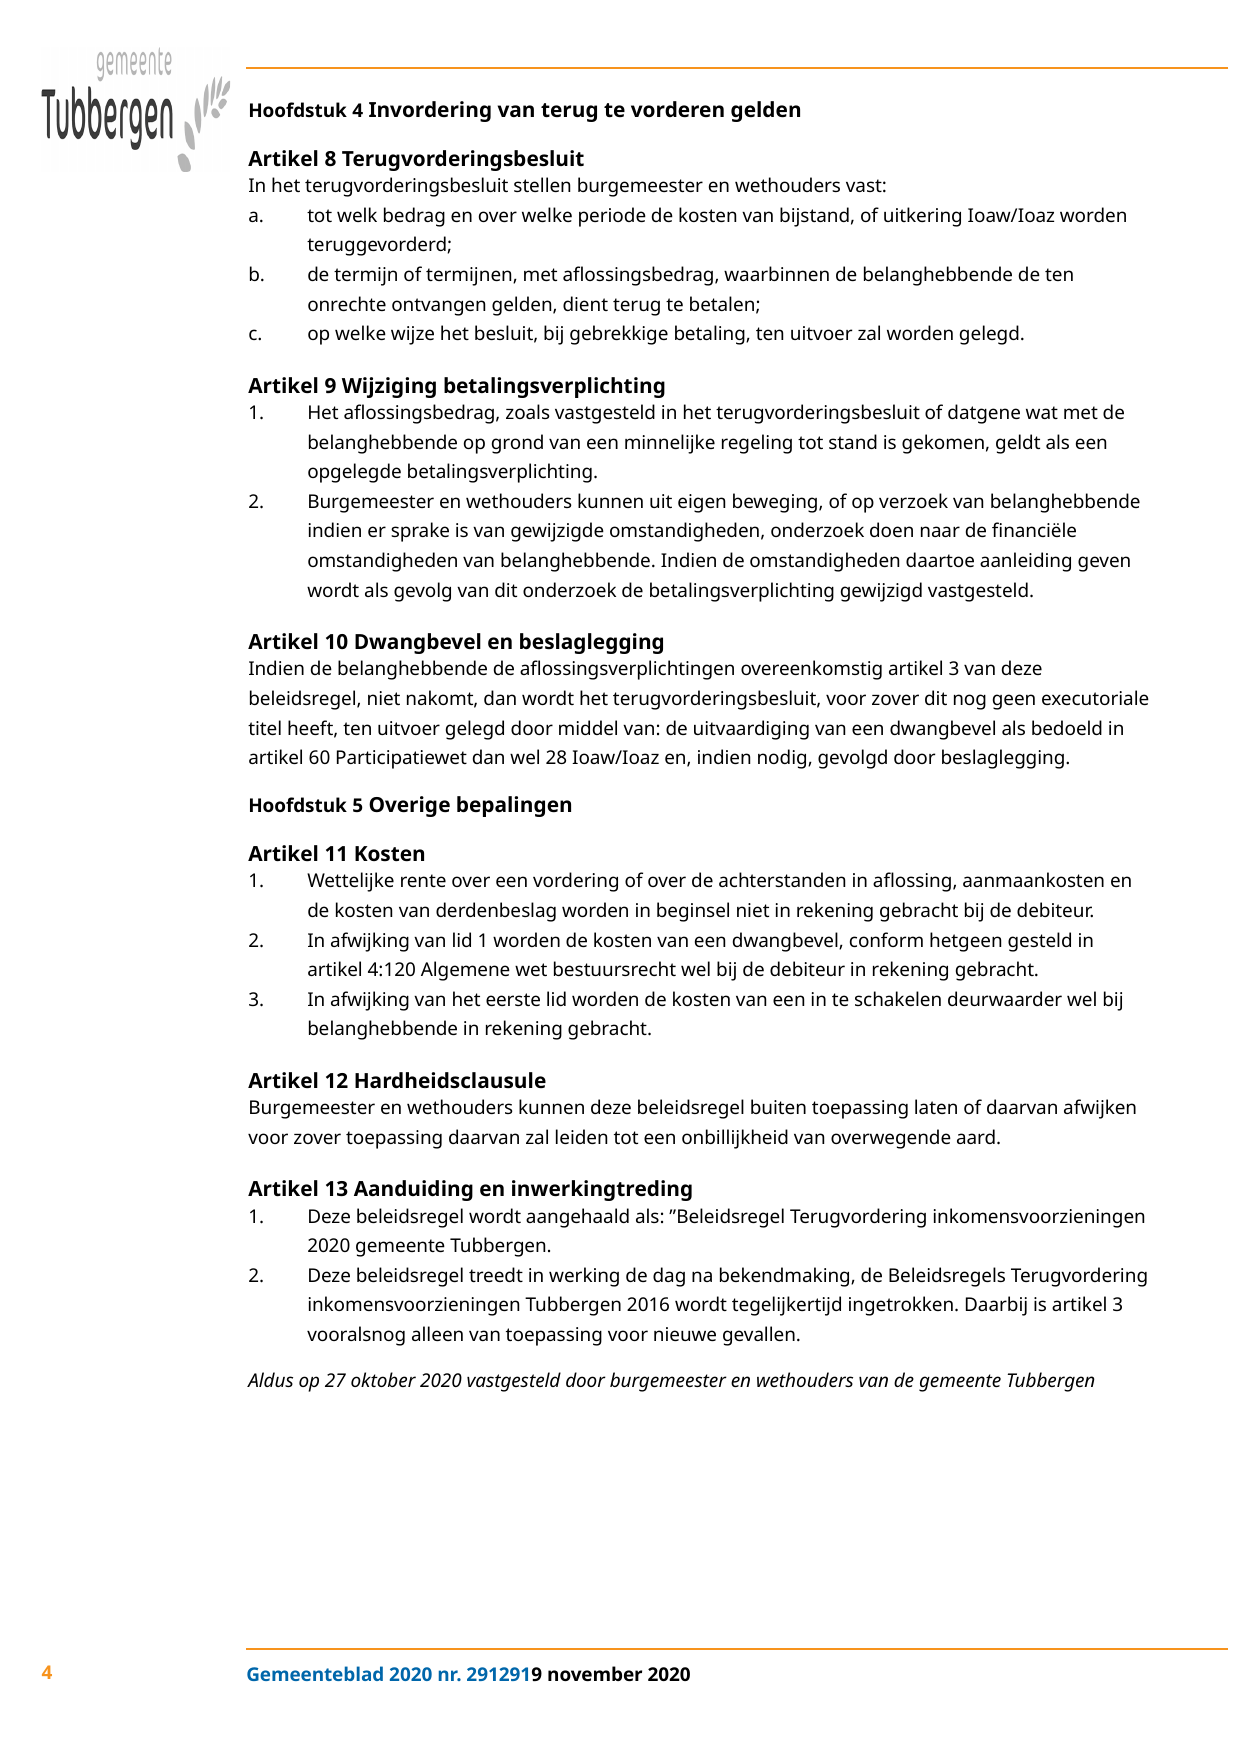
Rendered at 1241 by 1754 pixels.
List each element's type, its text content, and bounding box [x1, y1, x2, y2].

text Burgemeester en wethouders kunnen deze beleidsregel buiten toepassing laten of daarvan afwijken voor zover toepassing daarvan zal leiden tot een onbillijkheid van overwegende aard. [248, 1094, 1152, 1150]
list Burgemeester en wethouders kunnen uit eigen beweging, of op verzoek van belanghebbende indien er sprake is van gewijzigde omstandigheden, onderzoek doen naar de financiële omstandigheden van belanghebbende. Indien de omstandigheden daartoe aanleiding geven wordt als gevolg van dit onderzoek de betalingsverplichting gewijzigd vastgesteld. [248, 488, 1152, 602]
list Deze beleidsregel treedt in werking de dag na bekendmaking, de Beleidsregels Terugvordering inkomensvoorzieningen Tubbergen 2016 wordt tegelijkertijd ingetrokken. Daarbij is artikel 3 vooralsnog alleen van toepassing voor nieuwe gevallen. [248, 1262, 1152, 1347]
list In afwijking van lid 1 worden de kosten van een dwangbevel, conform hetgeen gesteld in artikel 4:120 Algemene wet bestuursrecht wel bij de debiteur in rekening gebracht. [248, 927, 1152, 982]
list de termijn of termijnen, met aflossingsbedrag, waarbinnen de belanghebbende de ten onrechte ontvangen gelden, dient terug te betalen; [248, 261, 1152, 317]
text Artikel 13 Aanduiding en inwerkingtreding [248, 1174, 1152, 1203]
list Deze beleidsregel wordt aangehaald als: ”Beleidsregel Terugvordering inkomensvoorzieningen 2020 gemeente Tubbergen. [248, 1203, 1152, 1258]
text Artikel 9 Wijziging betalingsverplichting [248, 371, 1152, 399]
text Hoofdstuk 5 Overige bepalingen [248, 790, 1152, 818]
list Wettelijke rente over een vordering of over de achterstanden in aflossing, aanmaankosten en de kosten van derdenbeslag worden in beginsel niet in rekening gebracht bij de debiteur. [248, 868, 1152, 923]
text Artikel 11 Kosten [248, 839, 1152, 868]
text Artikel 8 Terugvorderingsbesluit [248, 144, 1152, 172]
list tot welk bedrag en over welke periode de kosten van bijstand, of uitkering Ioaw/Ioaz worden teruggevorderd; [248, 202, 1152, 257]
text Artikel 12 Hardheidsclausule [248, 1066, 1152, 1094]
list op welke wijze het besluit, bij gebrekkige betaling, ten uitvoer zal worden gelegd. [248, 320, 1152, 346]
list In afwijking van het eerste lid worden de kosten van een in te schakelen deurwaarder wel bij belanghebbende in rekening gebracht. [248, 986, 1152, 1041]
text In het terugvorderingsbesluit stellen burgemeester en wethouders vast: [248, 172, 1152, 198]
text Artikel 10 Dwangbevel en beslaglegging [248, 627, 1152, 656]
text Aldus op 27 oktober 2020 vastgesteld door burgemeester en wethouders van de gemeente Tubbergen [248, 1367, 1152, 1393]
list Het aflossingsbedrag, zoals vastgesteld in het terugvorderingsbesluit of datgene wat met de belanghebbende op grond van een minnelijke regeling tot stand is gekomen, geldt als een opgelegde betalingsverplichting. [248, 399, 1152, 484]
picture [41, 47, 231, 172]
text Hoofdstuk 4 Invordering van terug te vorderen gelden [248, 95, 1152, 123]
text Indien de belanghebbende de aflossingsverplichtingen overeenkomstig artikel 3 van deze beleidsregel, niet nakomt, dan wordt het terugvorderingsbesluit, voor zover dit nog geen executoriale titel heeft, ten uitvoer gelegd door middel van: de uitvaardiging van een dwangbevel als bedoeld in artikel 60 Participatiewet dan wel 28 Ioaw/Ioaz en, indien nodig, gevolgd door beslaglegging. [248, 656, 1152, 770]
